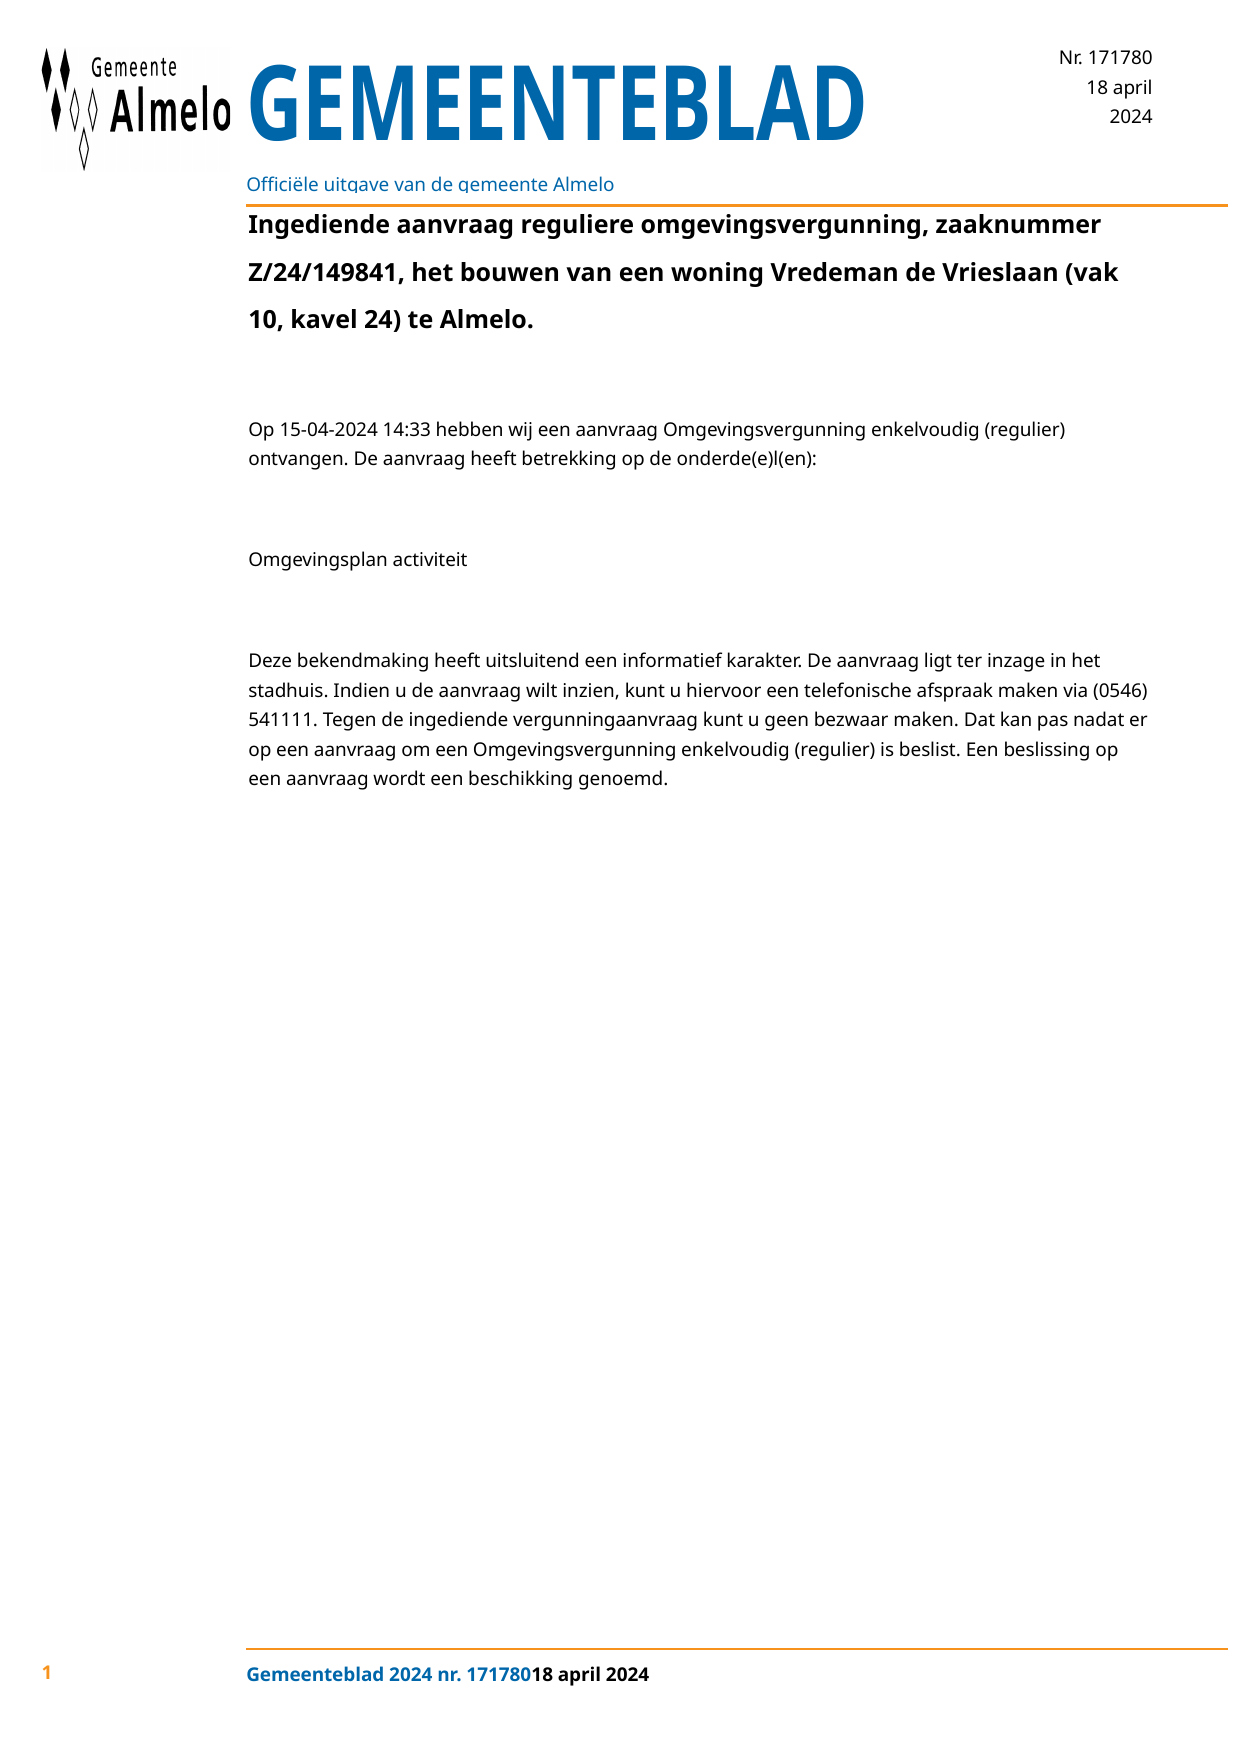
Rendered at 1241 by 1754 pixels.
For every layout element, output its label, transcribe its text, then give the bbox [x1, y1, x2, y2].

text Op 15-04-2024 14:33 hebben wij een aanvraag Omgevingsvergunning enkelvoudig (regulier) ontvangen. De aanvraag heeft betrekking op de onderde(e)l(en): [248, 416, 1152, 471]
picture [41, 47, 231, 172]
text Ingediende aanvraag reguliere omgevingsvergunning, zaaknummer Z/24/149841, het bouwen van een woning Vredeman de Vrieslaan (vak 10, kavel 24) te Almelo. [248, 207, 1152, 336]
text Deze bekendmaking heeft uitsluitend een informatief karakter. De aanvraag ligt ter inzage in het stadhuis. Indien u de aanvraag wilt inzien, kunt u hiervoor een telefonische afspraak maken via (0546) 541111. Tegen de ingediende vergunningaanvraag kunt u geen bezwaar maken. Dat kan pas nadat er op een aanvraag om een Omgevingsvergunning enkelvoudig (regulier) is beslist. Een beslissing op een aanvraag wordt een beschikking genoemd. [248, 647, 1152, 791]
text Omgevingsplan activiteit [248, 546, 1152, 572]
